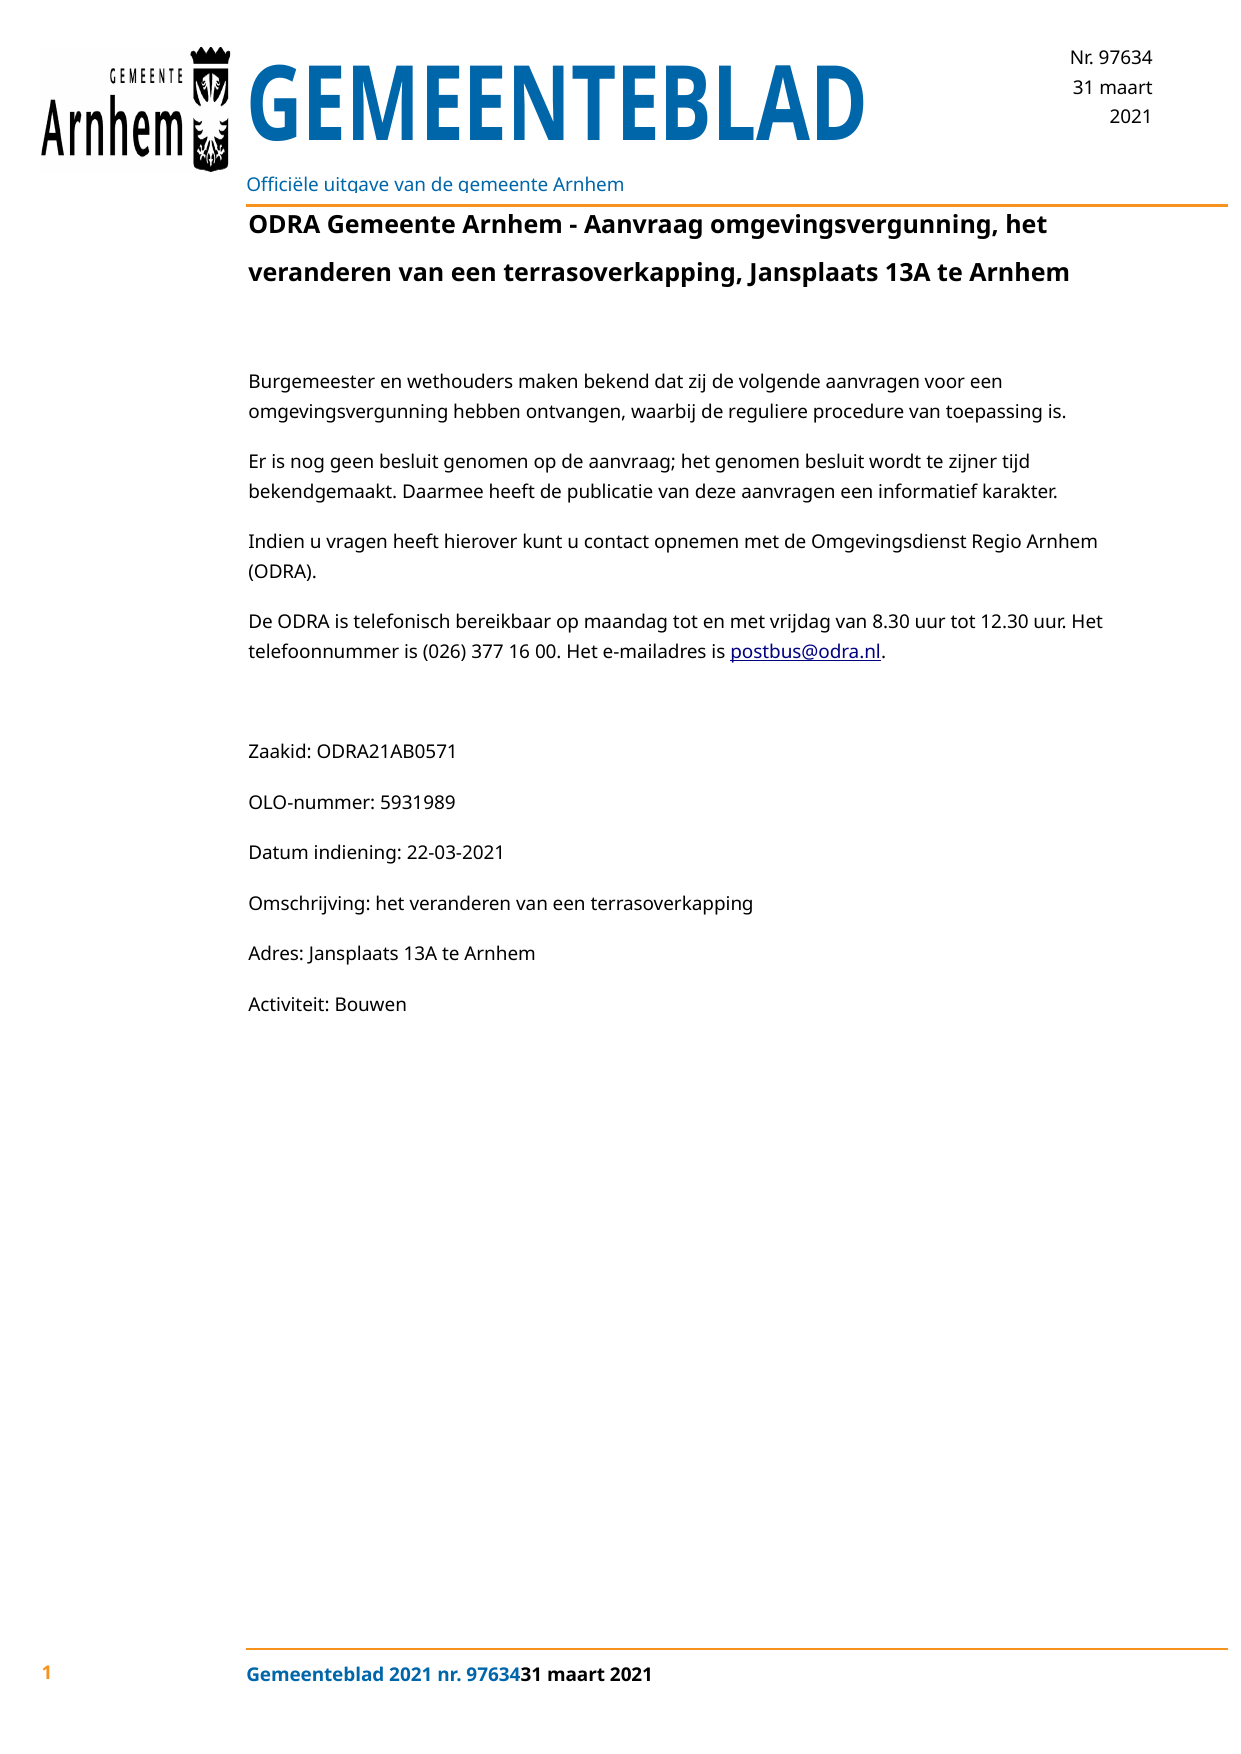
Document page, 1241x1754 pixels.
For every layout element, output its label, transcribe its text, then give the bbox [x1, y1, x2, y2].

text Adres: Jansplaats 13A te Arnhem [248, 940, 1152, 966]
text Er is nog geen besluit genomen op de aanvraag; het genomen besluit wordt te zijner tijd bekendgemaakt. Daarmee heeft de publicatie van deze aanvragen een informatief karakter. [248, 448, 1152, 504]
text Datum indiening: 22-03-2021 [248, 839, 1152, 865]
text OLO-nummer: 5931989 [248, 789, 1152, 815]
text De ODRA is telefonisch bereikbaar op maandag tot en met vrijdag van 8.30 uur tot 12.30 uur. Het telefoonnummer is (026) 377 16 00. Het e-mailadres is postbus@odra.nl. [248, 608, 1152, 664]
text Zaakid: ODRA21AB0571 [248, 739, 1152, 764]
text Indien u vragen heeft hierover kunt u contact opnemen met de Omgevingsdienst Regio Arnhem (ODRA). [248, 528, 1152, 584]
text Omschrijving: het veranderen van een terrasoverkapping [248, 890, 1152, 916]
text ODRA Gemeente Arnhem - Aanvraag omgevingsvergunning, het veranderen van een terrasoverkapping, Jansplaats 13A te Arnhem [248, 207, 1152, 288]
text Activiteit: Bouwen [248, 991, 1152, 1017]
picture [41, 47, 231, 172]
text Burgemeester en wethouders maken bekend dat zij de volgende aanvragen voor een omgevingsvergunning hebben ontvangen, waarbij de reguliere procedure van toepassing is. [248, 368, 1152, 424]
